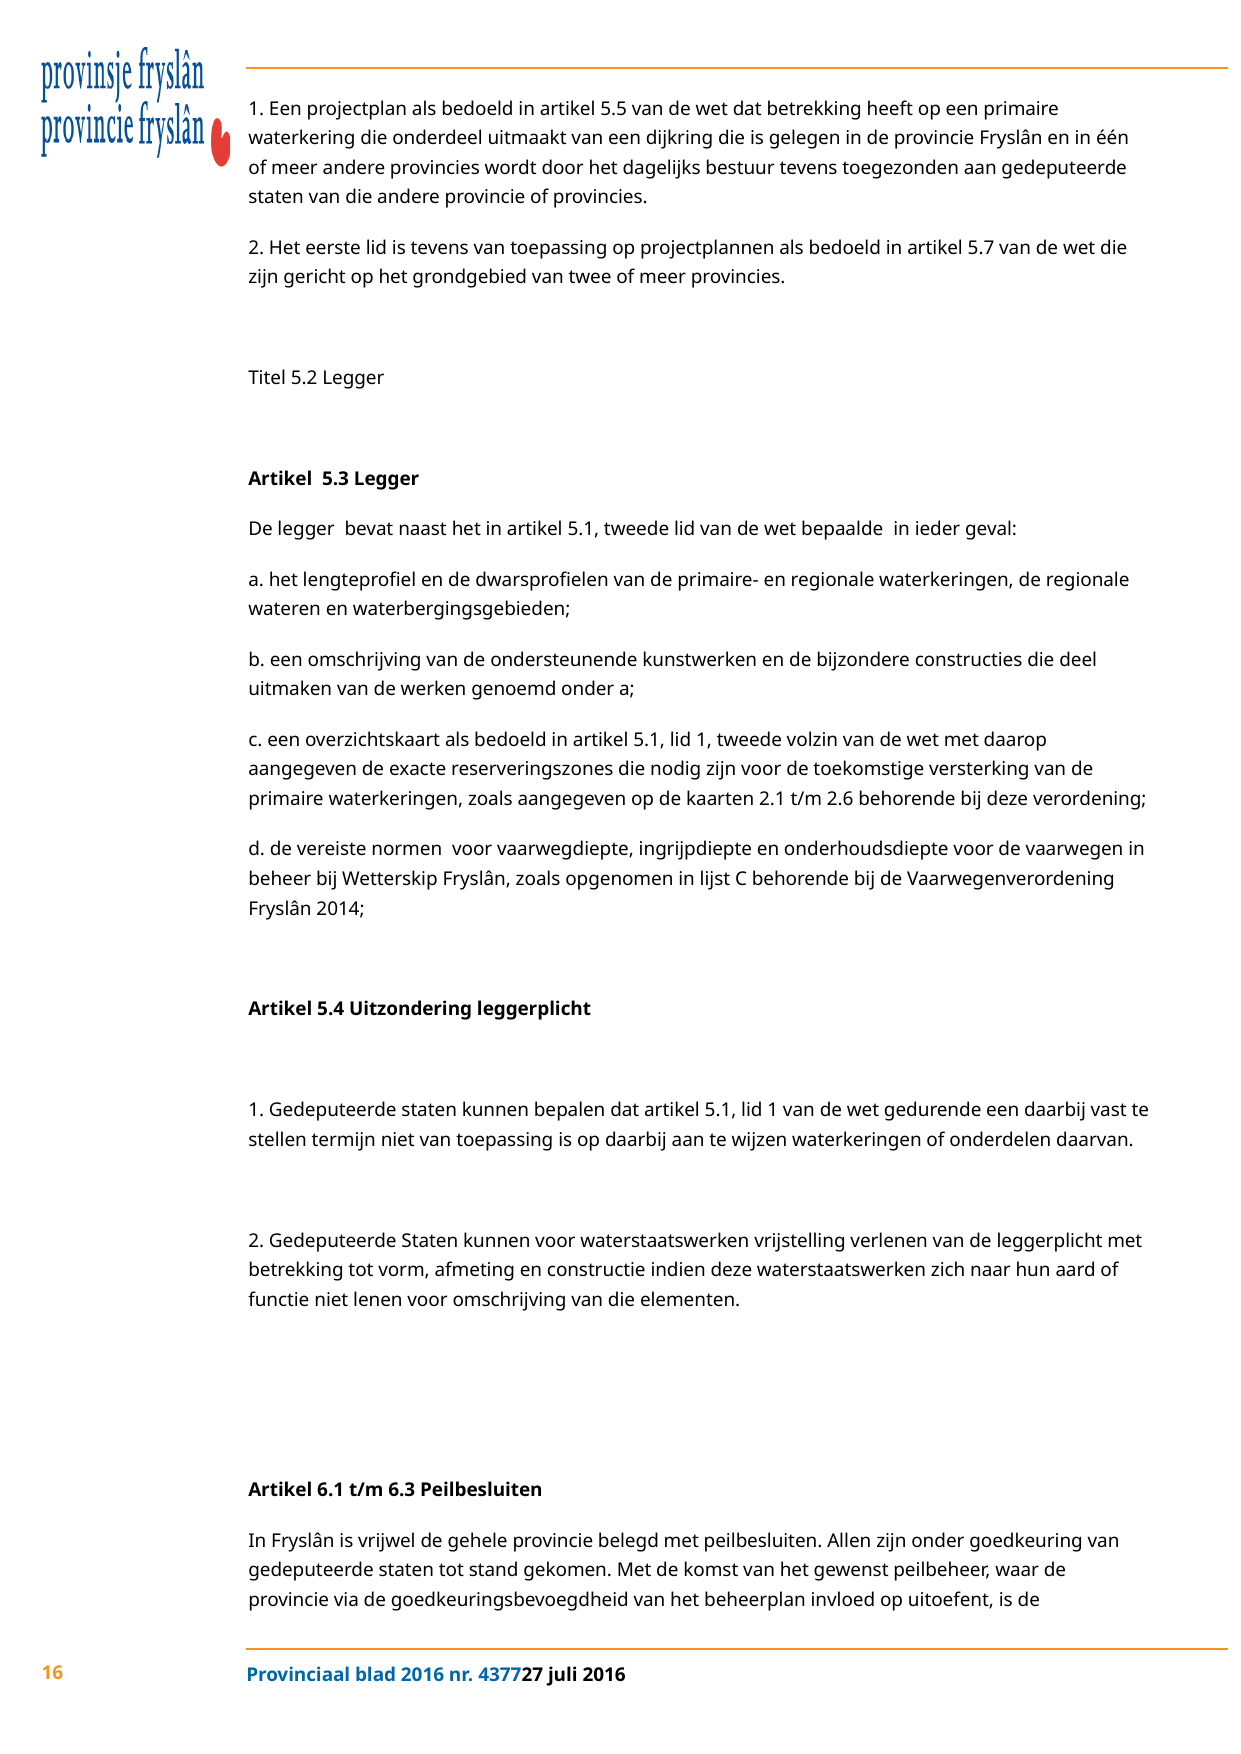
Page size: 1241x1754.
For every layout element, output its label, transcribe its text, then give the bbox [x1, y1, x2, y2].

text De legger bevat naast het in artikel 5.1, tweede lid van de wet bepaalde in ieder geval: [248, 516, 1152, 541]
text In Fryslân is vrijwel de gehele provincie belegd met peilbesluiten. Allen zijn onder goedkeuring van gedeputeerde staten tot stand gekomen. Met de komst van het gewenst peilbeheer, waar de provincie via de goedkeuringsbevoegdheid van het beheerplan invloed op uitoefent, is de [248, 1527, 1152, 1612]
text 1. Een projectplan als bedoeld in artikel 5.5 van de wet dat betrekking heeft op een primaire waterkering die onderdeel uitmaakt van een dijkring die is gelegen in de provincie Fryslân en in één of meer andere provincies wordt door het dagelijks bestuur tevens toegezonden aan gedeputeerde staten van die andere provincie of provincies. [248, 95, 1152, 209]
text 2. Het eerste lid is tevens van toepassing op projectplannen als bedoeld in artikel 5.7 van de wet die zijn gericht op het grondgebied van twee of meer provincies. [248, 234, 1152, 289]
text Artikel 5.4 Uitzondering leggerplicht [248, 996, 1152, 1021]
picture [41, 47, 231, 172]
text c. een overzichtskaart als bedoeld in artikel 5.1, lid 1, tweede volzin van de wet met daarop aangegeven de exacte reserveringszones die nodig zijn voor de toekomstige versterking van de primaire waterkeringen, zoals aangegeven op de kaarten 2.1 t/m 2.6 behorende bij deze verordening; [248, 726, 1152, 811]
text b. een omschrijving van de ondersteunende kunstwerken en de bijzondere constructies die deel uitmaken van de werken genoemd onder a; [248, 646, 1152, 701]
text 2. Gedeputeerde Staten kunnen voor waterstaatswerken vrijstelling verlenen van de leggerplicht met betrekking tot vorm, afmeting en constructie indien deze waterstaatswerken zich naar hun aard of functie niet lenen voor omschrijving van die elementen. [248, 1227, 1152, 1312]
text Artikel 6.1 t/m 6.3 Peilbesluiten [248, 1477, 1152, 1502]
text a. het lengteprofiel en de dwarsprofielen van de primaire- en regionale waterkeringen, de regionale wateren en waterbergingsgebieden; [248, 566, 1152, 621]
text Titel 5.2 Legger [248, 364, 1152, 390]
text 1. Gedeputeerde staten kunnen bepalen dat artikel 5.1, lid 1 van de wet gedurende een daarbij vast te stellen termijn niet van toepassing is op daarbij aan te wijzen waterkeringen of onderdelen daarvan. [248, 1096, 1152, 1152]
text Artikel 5.3 Legger [248, 465, 1152, 491]
text d. de vereiste normen voor vaarwegdiepte, ingrijpdiepte en onderhoudsdiepte voor de vaarwegen in beheer bij Wetterskip Fryslân, zoals opgenomen in lijst C behorende bij de Vaarwegenverordening Fryslân 2014; [248, 836, 1152, 921]
